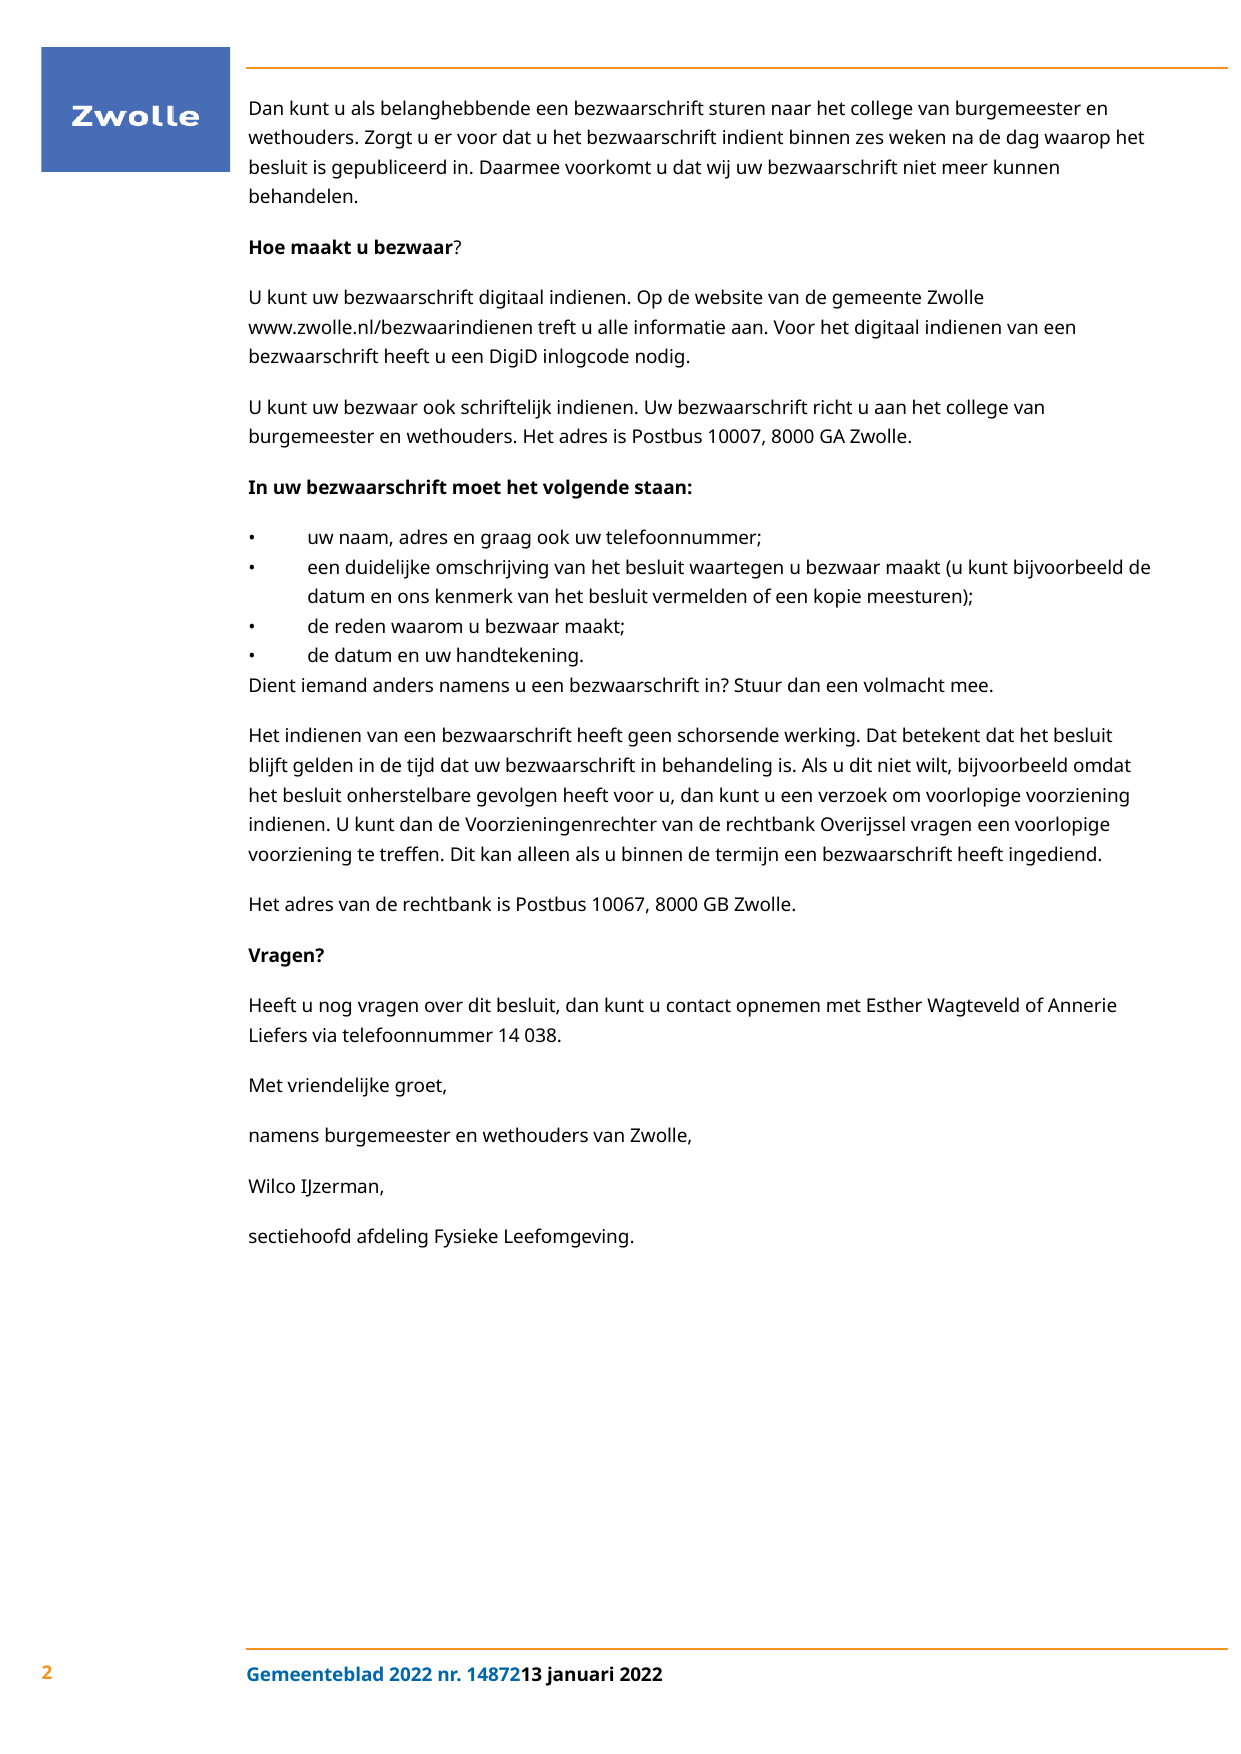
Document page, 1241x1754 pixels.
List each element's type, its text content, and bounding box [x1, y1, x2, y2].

text Vragen? [248, 942, 1152, 968]
list de reden waarom u bezwaar maakt; [248, 613, 1152, 639]
text Hoe maakt u bezwaar? [248, 234, 1152, 260]
list de datum en uw handtekening. [248, 643, 1152, 668]
text namens burgemeester en wethouders van Zwolle, [248, 1123, 1152, 1148]
text Het indienen van een bezwaarschrift heeft geen schorsende werking. Dat betekent dat het besluit blijft gelden in de tijd dat uw bezwaarschrift in behandeling is. Als u dit niet wilt, bijvoorbeeld omdat het besluit onherstelbare gevolgen heeft voor u, dan kunt u een verzoek om voorlopige voorziening indienen. U kunt dan de Voorzieningenrechter van de rechtbank Overijssel vragen een voorlopige voorziening te treffen. Dit kan alleen als u binnen de termijn een bezwaarschrift heeft ingediend. [248, 723, 1152, 867]
text Dan kunt u als belanghebbende een bezwaarschrift sturen naar het college van burgemeester en wethouders. Zorgt u er voor dat u het bezwaarschrift indient binnen zes weken na de dag waarop het besluit is gepubliceerd in. Daarmee voorkomt u dat wij uw bezwaarschrift niet meer kunnen behandelen. [248, 95, 1152, 209]
text sectiehoofd afdeling Fysieke Leefomgeving. [248, 1223, 1152, 1249]
picture [41, 47, 231, 172]
text Met vriendelijke groet, [248, 1072, 1152, 1098]
text U kunt uw bezwaar ook schriftelijk indienen. Uw bezwaarschrift richt u aan het college van burgemeester en wethouders. Het adres is Postbus 10007, 8000 GA Zwolle. [248, 394, 1152, 449]
text Dient iemand anders namens u een bezwaarschrift in? Stuur dan een volmacht mee. [248, 672, 1152, 698]
text U kunt uw bezwaarschrift digitaal indienen. Op de website van de gemeente Zwolle www.zwolle.nl/bezwaarindienen treft u alle informatie aan. Voor het digitaal indienen van een bezwaarschrift heeft u een DigiD inlogcode nodig. [248, 284, 1152, 369]
list uw naam, adres en graag ook uw telefoonnummer; [248, 524, 1152, 550]
text In uw bezwaarschrift moet het volgende staan: [248, 474, 1152, 500]
text Wilco IJzerman, [248, 1173, 1152, 1199]
text Heeft u nog vragen over dit besluit, dan kunt u contact opnemen met Esther Wagteveld of Annerie Liefers via telefoonnummer 14 038. [248, 992, 1152, 1048]
text Het adres van de rechtbank is Postbus 10067, 8000 GB Zwolle. [248, 891, 1152, 917]
list een duidelijke omschrijving van het besluit waartegen u bezwaar maakt (u kunt bijvoorbeeld de datum en ons kenmerk van het besluit vermelden of een kopie meesturen); [248, 554, 1152, 609]
